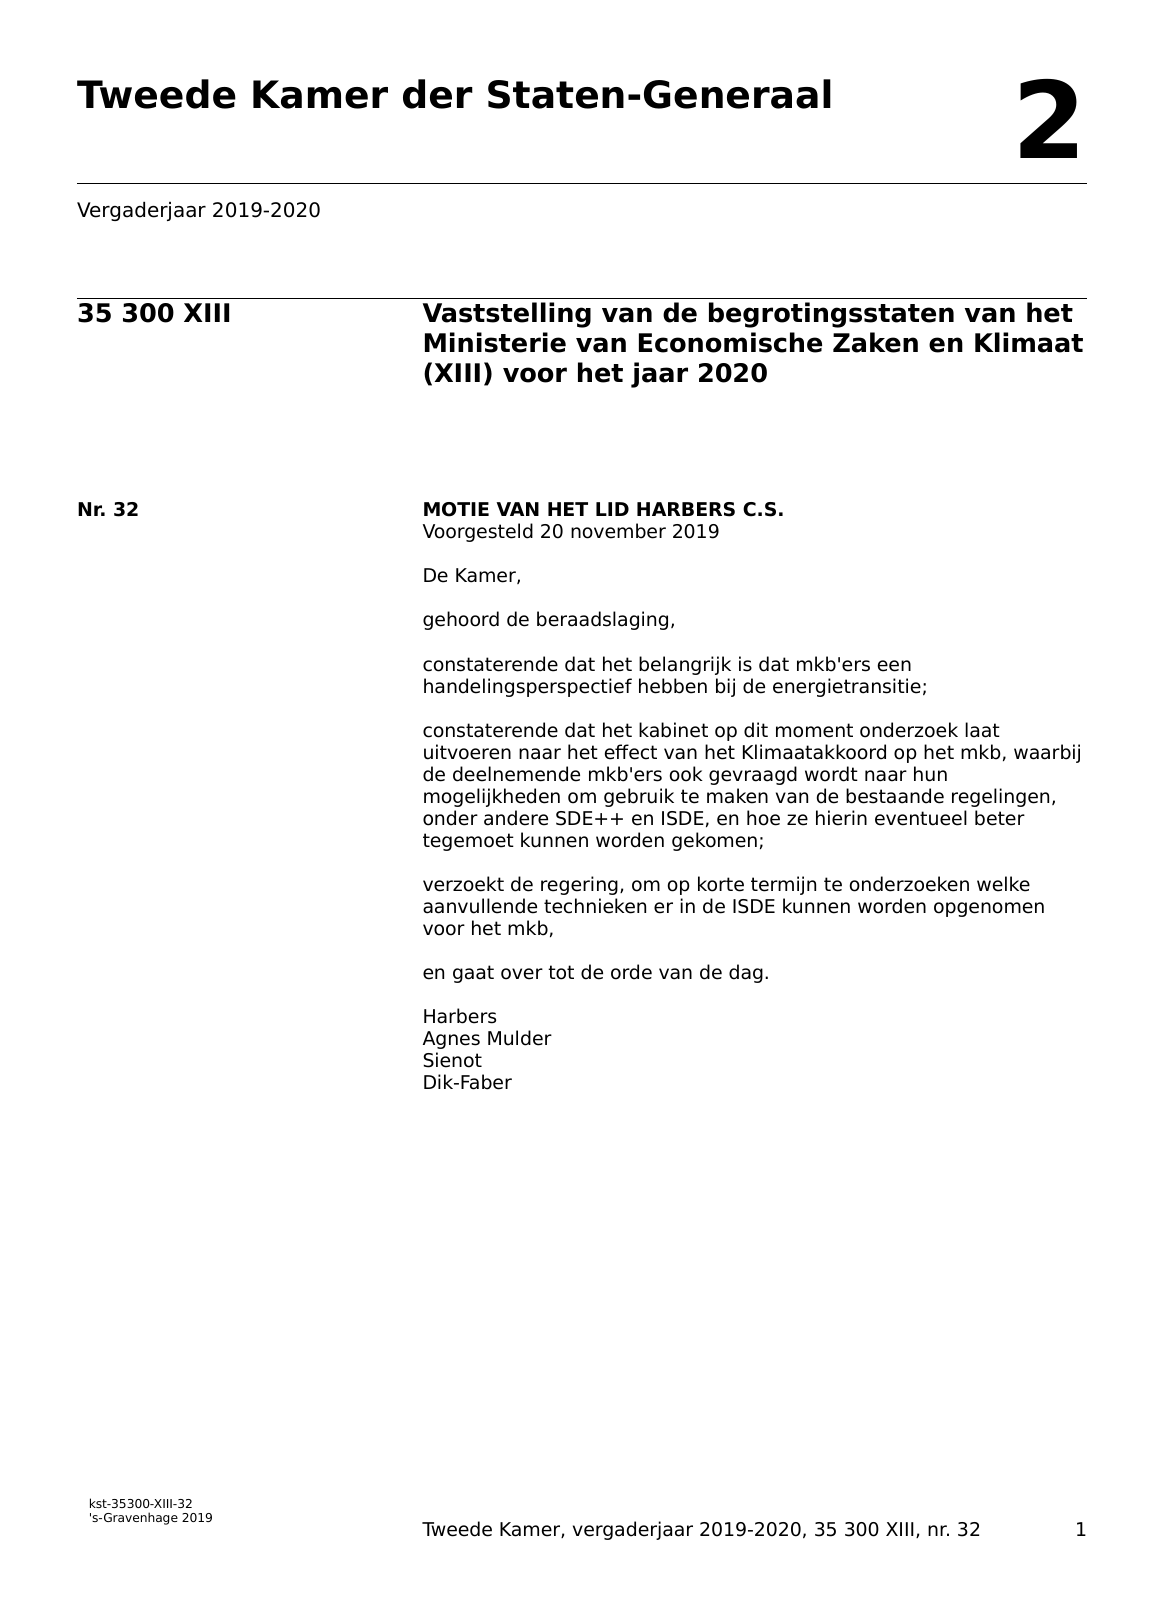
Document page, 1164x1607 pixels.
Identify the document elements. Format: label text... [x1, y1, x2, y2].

text kst-35300-XIII-32 [88, 1497, 323, 1511]
text verzoekt de regering, om op korte termijn te onderzoeken welke aanvullende technieken er in de ISDE kunnen worden opgenomen voor het mkb, [422, 874, 1087, 940]
table_cell Vergaderjaar 2019-2020 [77, 184, 1087, 298]
text Harbers [422, 1006, 1087, 1028]
text constaterende dat het belangrijk is dat mkb'ers een handelingsperspectief hebben bij de energietransitie; [422, 653, 1087, 697]
text Voorgesteld 20 november 2019 [422, 521, 1087, 543]
subtitle 35 300 XIII Vaststelling van de begrotingsstaten van het Ministerie van Economische Zaken en Klimaat (XIII) voor het jaar 2020 [77, 299, 1087, 388]
text Agnes Mulder [422, 1028, 1087, 1050]
text Dik-Faber [422, 1072, 1087, 1094]
table_header Tweede Kamer der Staten-Generaal [77, 59, 886, 183]
text 's-Gravenhage 2019 [88, 1511, 323, 1525]
text De Kamer, [422, 565, 1087, 587]
text en gaat over tot de orde van de dag. [422, 962, 1087, 984]
text constaterende dat het kabinet op dit moment onderzoek laat uitvoeren naar het effect van het Klimaatakkoord op het mkb, waarbij de deelnemende mkb'ers ook gevraagd wordt naar hun mogelijkheden om gebruik te maken van de bestaande regelingen, onder andere SDE++ en ISDE, en hoe ze hierin eventueel beter tegemoet kunnen worden gekomen; [422, 720, 1087, 852]
subtitle Nr. 32 MOTIE VAN HET LID HARBERS C.S. [77, 499, 1087, 521]
table_header 2 [886, 59, 1087, 183]
text gehoord de beraadslaging, [422, 609, 1087, 631]
text Sienot [422, 1050, 1087, 1072]
